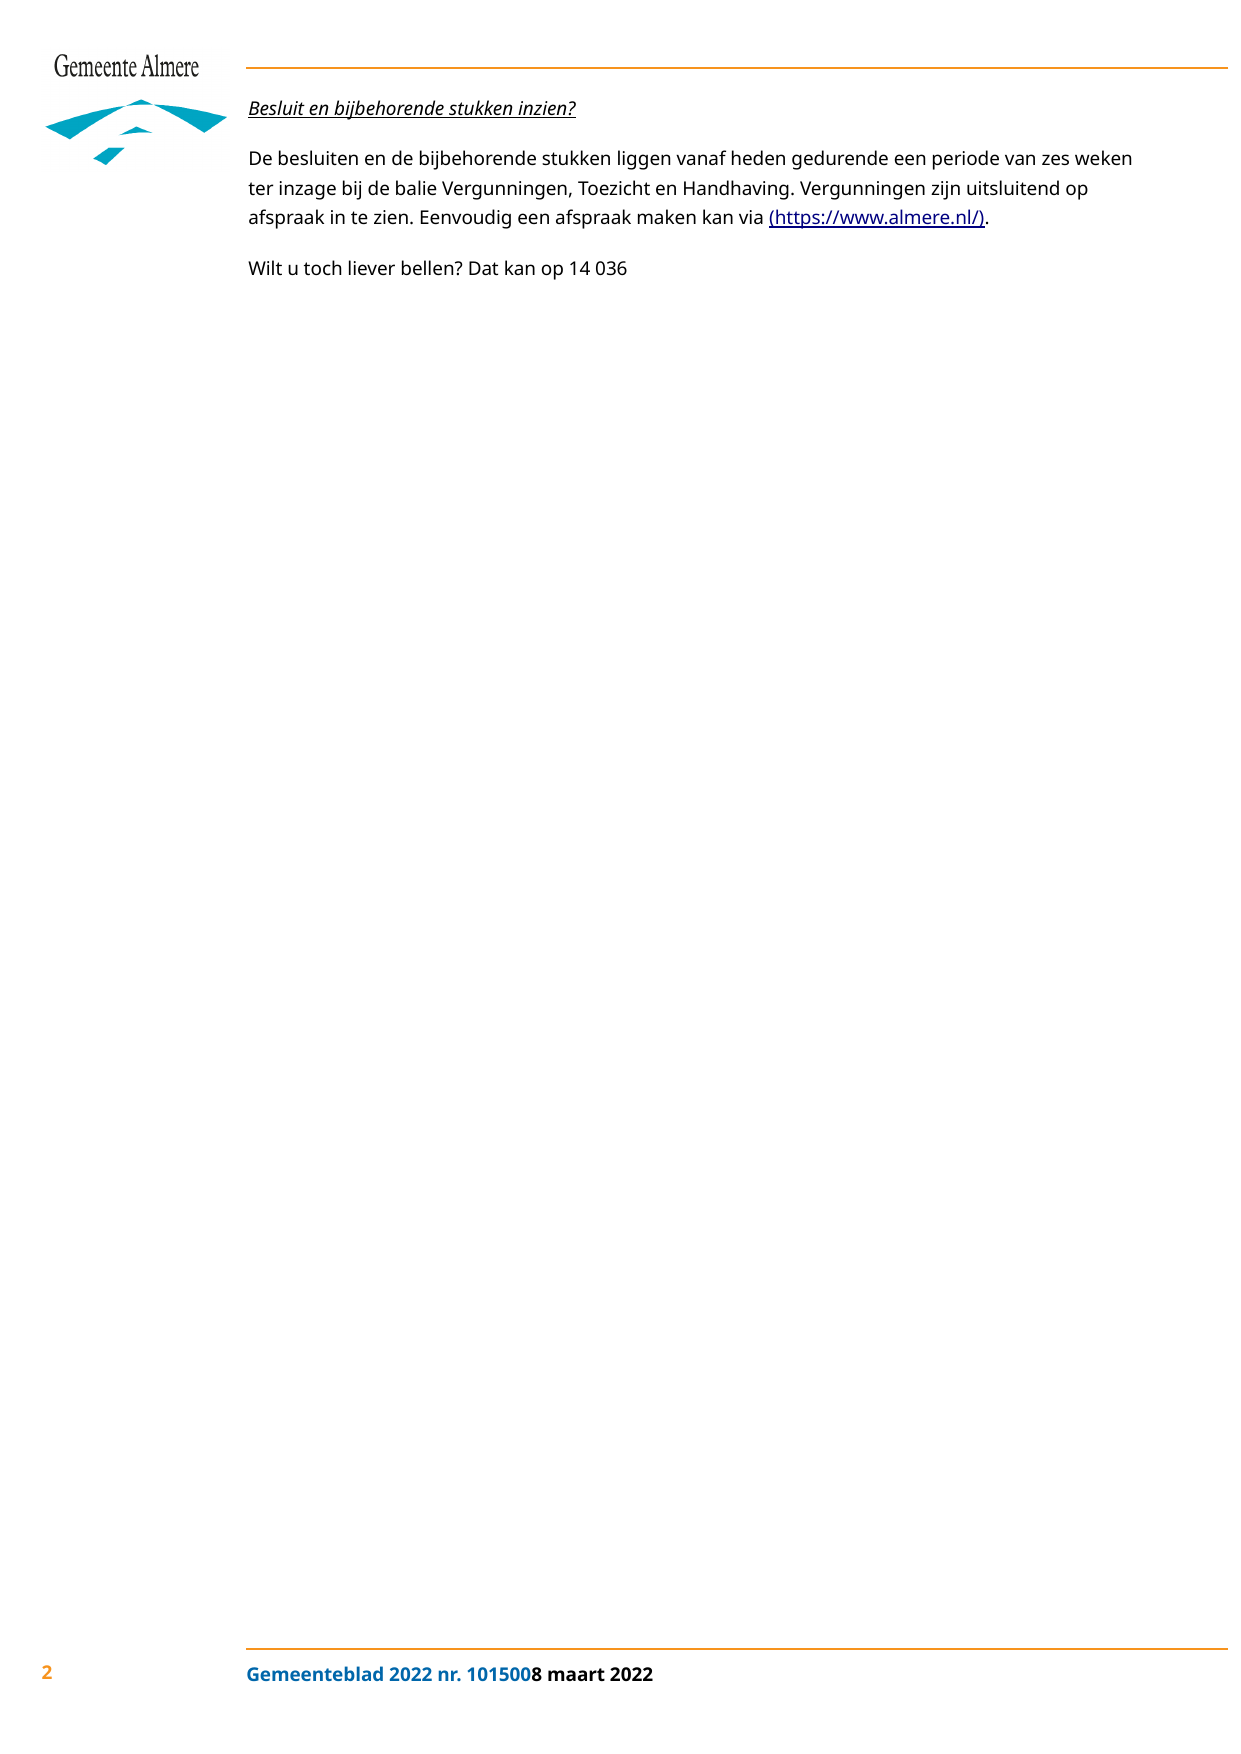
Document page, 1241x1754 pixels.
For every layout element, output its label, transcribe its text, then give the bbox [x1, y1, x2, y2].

text De besluiten en de bijbehorende stukken liggen vanaf heden gedurende een periode van zes weken ter inzage bij de balie Vergunningen, Toezicht en Handhaving. Vergunningen zijn uitsluitend op afspraak in te zien. Eenvoudig een afspraak maken kan via (https://www.almere.nl/). [248, 145, 1152, 230]
text Besluit en bijbehorende stukken inzien? [248, 95, 1152, 121]
picture [41, 47, 231, 172]
text Wilt u toch liever bellen? Dat kan op 14 036 [248, 255, 1152, 281]
